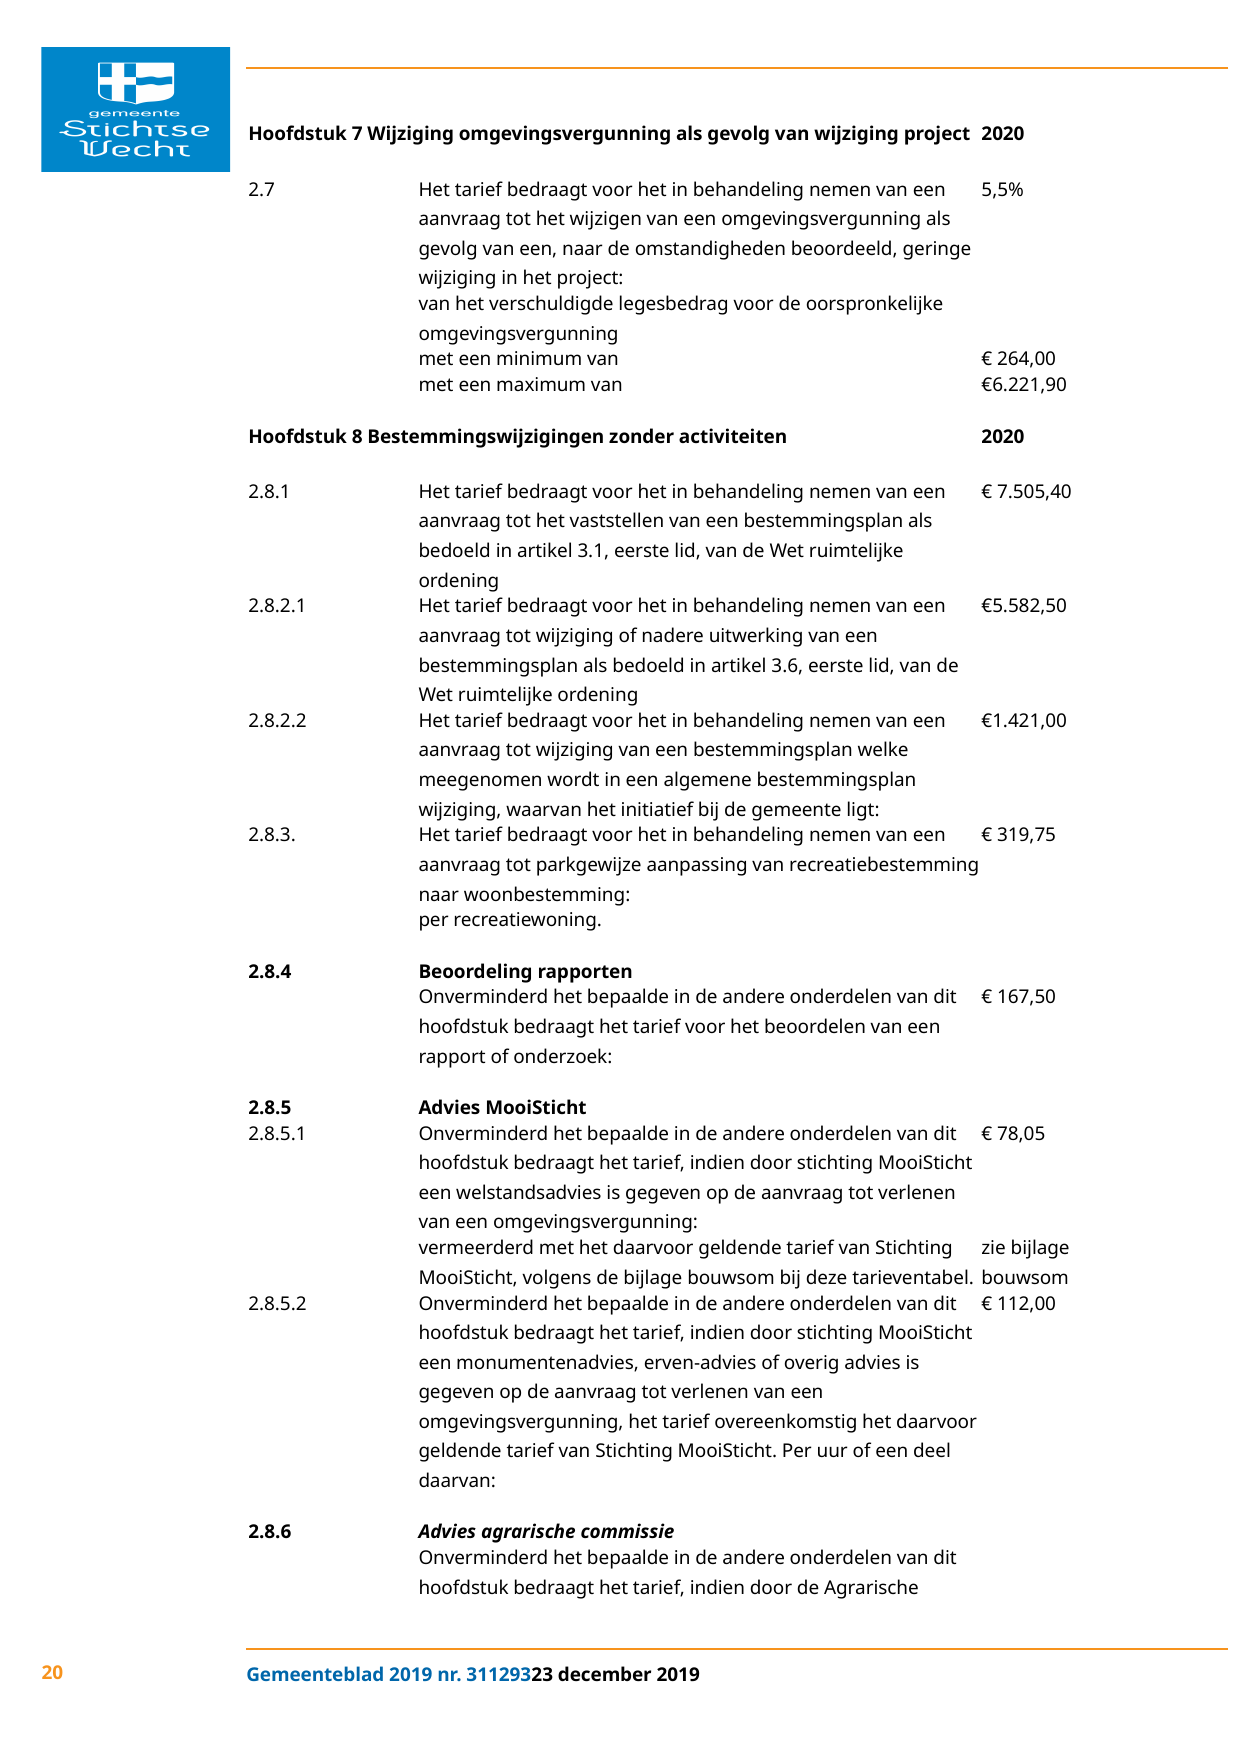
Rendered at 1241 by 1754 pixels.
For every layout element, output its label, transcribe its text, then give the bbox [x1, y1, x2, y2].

table_cell € 264,00 [981, 346, 1152, 371]
table_cell Het tarief bedraagt voor het in behandeling nemen van een aanvraag tot wijziging of nadere uitwerking van een bestemmingsplan als bedoeld in artikel 3.6, eerste lid, van de Wet ruimtelijke ordening [418, 593, 981, 707]
table_cell met een maximum van [418, 371, 981, 397]
table_cell Beoordeling rapporten [418, 958, 981, 984]
table_cell [248, 1069, 418, 1094]
table_cell [418, 397, 981, 423]
table_cell €1.421,00 [981, 707, 1152, 822]
table_cell 2.8.2.2 [248, 707, 418, 822]
table_cell € 167,50 [981, 984, 1152, 1068]
picture [137, 63, 174, 103]
table_cell Het tarief bedraagt voor het in behandeling nemen van een aanvraag tot parkgewijze aanpassing van recreatiebestemming naar woonbestemming: [418, 822, 981, 906]
table_cell Het tarief bedraagt voor het in behandeling nemen van een aanvraag tot het vaststellen van een bestemmingsplan als bedoeld in artikel 3.1, eerste lid, van de Wet ruimtelijke ordening [418, 478, 981, 593]
table_cell [418, 1493, 981, 1519]
table_cell [981, 1493, 1152, 1519]
table_cell [248, 397, 418, 423]
table_cell 2020 [981, 423, 1152, 478]
table_cell Het tarief bedraagt voor het in behandeling nemen van een aanvraag tot het wijzigen van een omgevingsvergunning als gevolg van een, naar de omstandigheden beoordeeld, geringe wijziging in het project: [418, 176, 981, 290]
table_cell 2.8.5.2 [248, 1290, 418, 1493]
table_cell [981, 1069, 1152, 1094]
table_cell [981, 958, 1152, 984]
table_cell 2.8.6 [248, 1519, 418, 1544]
table_cell 2.7 [248, 176, 418, 290]
table_cell [418, 932, 981, 958]
table_cell vermeerderd met het daarvoor geldende tarief van Stichting MooiSticht, volgens de bijlage bouwsom bij deze tarieventabel. [418, 1235, 981, 1290]
table_cell [248, 95, 418, 121]
table_cell 2020 [981, 121, 1152, 176]
table_cell per recreatiewoning. [418, 906, 981, 932]
table_cell [248, 906, 418, 932]
table_cell 2.8.4 [248, 958, 418, 984]
table_cell [981, 932, 1152, 958]
table_cell Hoofdstuk 7 Wijziging omgevingsvergunning als gevolg van wijziging project [248, 121, 981, 176]
table_cell Onverminderd het bepaalde in de andere onderdelen van dit hoofdstuk bedraagt het tarief, indien door stichting MooiSticht een welstandsadvies is gegeven op de aanvraag tot verlenen van een omgevingsvergunning: [418, 1120, 981, 1234]
table_cell [248, 1235, 418, 1290]
table_cell 2.8.3. [248, 822, 418, 906]
table_cell € 319,75 [981, 822, 1152, 906]
table_cell [981, 1545, 1152, 1600]
table_cell [248, 371, 418, 397]
table_cell [248, 1493, 418, 1519]
table_cell [981, 397, 1152, 423]
table_cell €5.582,50 [981, 593, 1152, 707]
table_cell 2.8.5 [248, 1094, 418, 1120]
table_cell € 7.505,40 [981, 478, 1152, 593]
table_cell Het tarief bedraagt voor het in behandeling nemen van een aanvraag tot wijziging van een bestemmingsplan welke meegenomen wordt in een algemene bestemmingsplan wijziging, waarvan het initiatief bij de gemeente ligt: [418, 707, 981, 822]
table_cell [248, 346, 418, 371]
table_cell [248, 984, 418, 1068]
table_cell € 112,00 [981, 1290, 1152, 1493]
table_cell [248, 1545, 418, 1600]
table_cell van het verschuldigde legesbedrag voor de oorspronkelijke omgevingsvergunning [418, 290, 981, 346]
table_cell Advies MooiSticht [418, 1094, 981, 1120]
table_cell [981, 906, 1152, 932]
table_cell Onverminderd het bepaalde in de andere onderdelen van dit hoofdstuk bedraagt het tarief voor het beoordelen van een rapport of onderzoek: [418, 984, 981, 1068]
picture [99, 63, 135, 101]
table_cell [418, 95, 981, 121]
table_cell met een minimum van [418, 346, 981, 371]
table_cell [248, 932, 418, 958]
table_cell [418, 1069, 981, 1094]
table_cell [981, 1094, 1152, 1120]
table_cell [981, 1519, 1152, 1544]
table_cell 2.8.2.1 [248, 593, 418, 707]
table_cell [248, 290, 418, 346]
table_cell [981, 290, 1152, 346]
table_cell Advies agrarische commissie [418, 1519, 981, 1544]
table_cell 2.8.1 [248, 478, 418, 593]
table_cell Onverminderd het bepaalde in de andere onderdelen van dit hoofdstuk bedraagt het tarief, indien door stichting MooiSticht een monumentenadvies, erven-advies of overig advies is gegeven op de aanvraag tot verlenen van een omgevingsvergunning, het tarief overeenkomstig het daarvoor geldende tarief van Stichting MooiSticht. Per uur of een deel daarvan: [418, 1290, 981, 1493]
table_cell Hoofdstuk 8 Bestemmingswijzigingen zonder activiteiten [248, 423, 981, 478]
table_cell 2.8.5.1 [248, 1120, 418, 1234]
table_cell Onverminderd het bepaalde in de andere onderdelen van dit hoofdstuk bedraagt het tarief, indien door de Agrarische [418, 1545, 981, 1600]
table_cell € 78,05 [981, 1120, 1152, 1234]
table_cell zie bijlage bouwsom [981, 1235, 1152, 1290]
table_cell €6.221,90 [981, 371, 1152, 397]
table_cell 5,5% [981, 176, 1152, 290]
table_cell [981, 95, 1152, 121]
